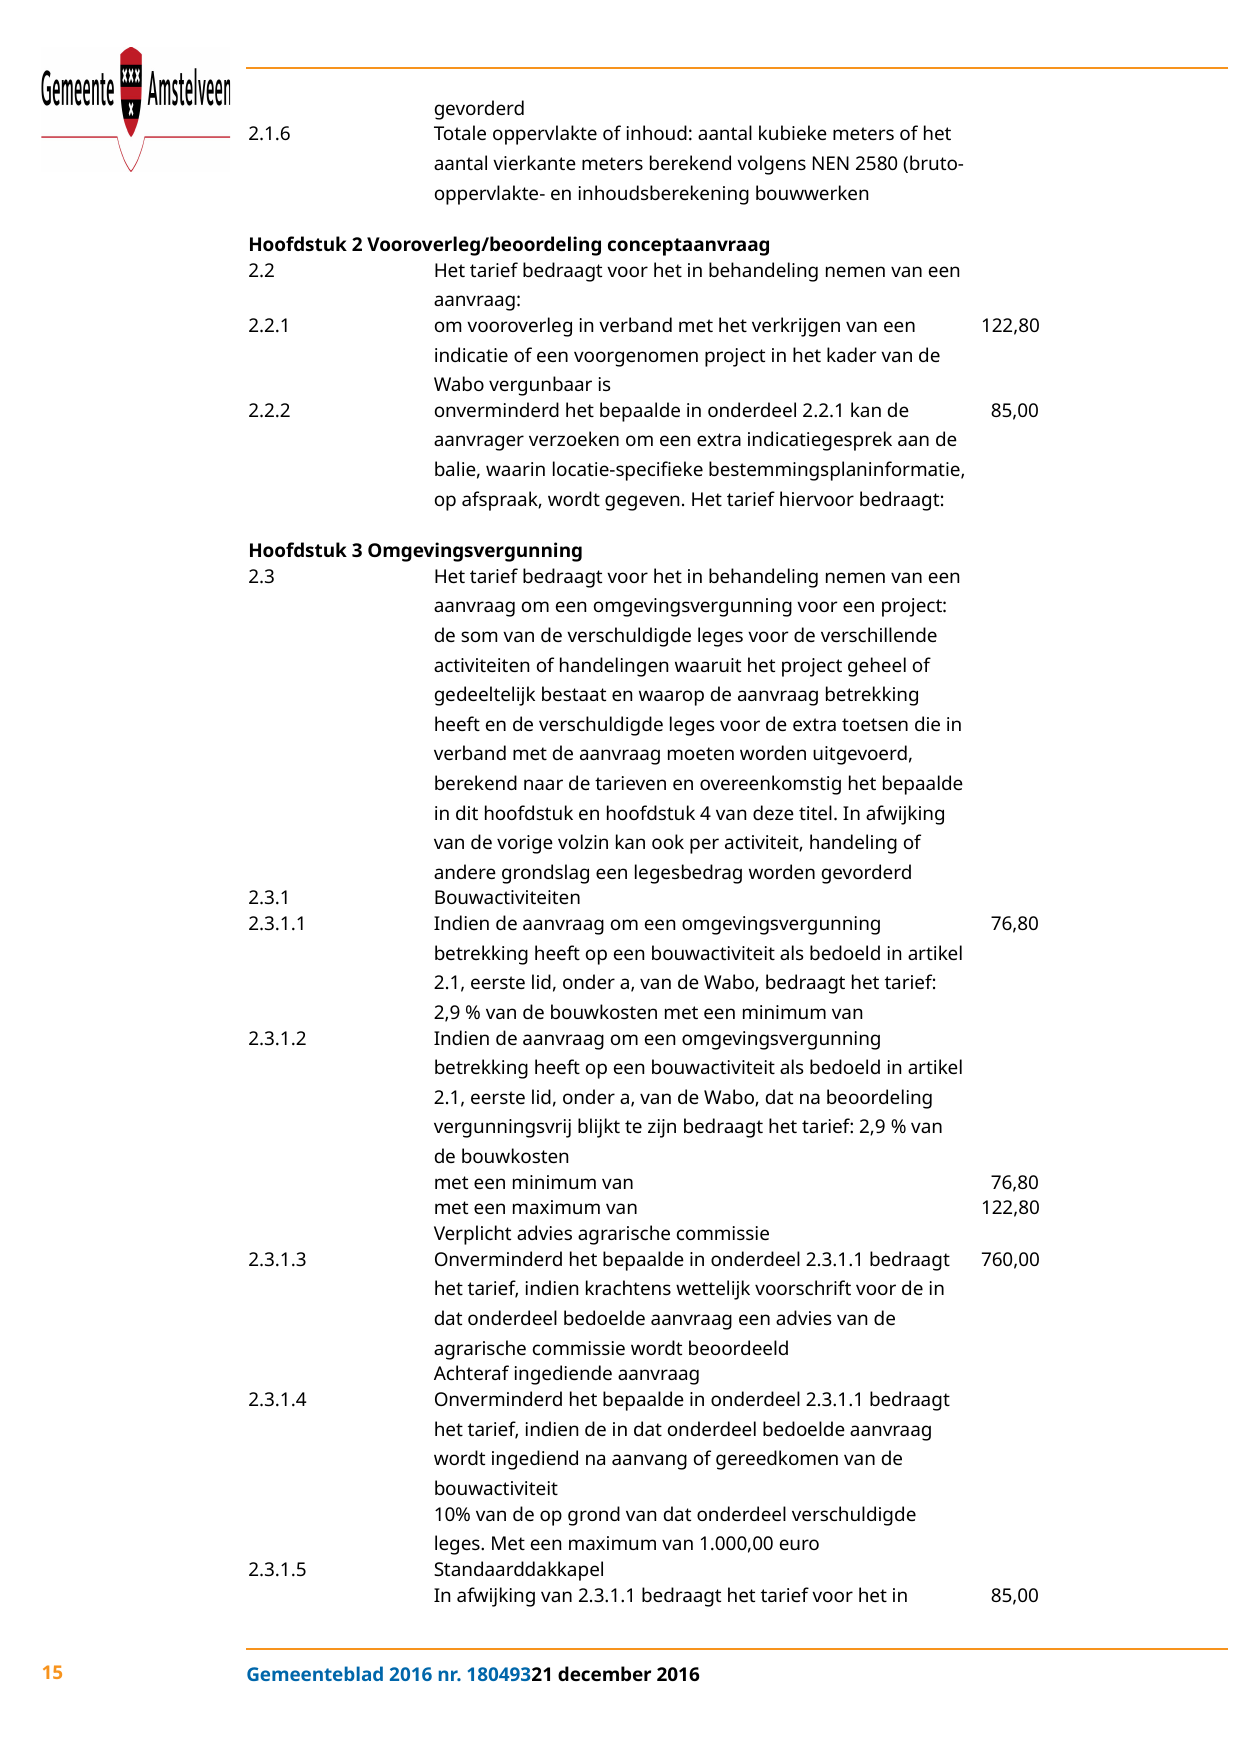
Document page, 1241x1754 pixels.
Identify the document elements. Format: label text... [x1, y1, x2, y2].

table_cell 2.3.1.3 [248, 1246, 433, 1361]
table_cell 2.3 [248, 563, 433, 884]
table_cell [966, 121, 1152, 205]
table_cell 2.1.6 [248, 121, 433, 205]
table_cell [248, 95, 433, 121]
table_cell Het tarief bedraagt voor het in behandeling nemen van een aanvraag om een omgevingsvergunning voor een project: de som van de verschuldigde leges voor de verschillende activiteiten of handelingen waaruit het project geheel of gedeeltelijk bestaat en waarop de aanvraag betrekking heeft en de verschuldigde leges voor de extra toetsen die in verband met de aanvraag moeten worden uitgevoerd, berekend naar de tarieven en overeenkomstig het bepaalde in dit hoofdstuk en hoofdstuk 4 van deze titel. In afwijking van de vorige volzin kan ook per activiteit, handeling of andere grondslag een legesbedrag worden gevorderd [434, 563, 966, 884]
table_cell 85,00 [966, 1582, 1152, 1607]
table_cell 2.2.2 [248, 397, 433, 512]
picture [41, 47, 231, 172]
table_cell 2.3.1.1 [248, 910, 433, 1025]
table_cell [966, 95, 1152, 121]
table_cell Indien de aanvraag om een omgevingsvergunning betrekking heeft op een bouwactiviteit als bedoeld in artikel 2.1, eerste lid, onder a, van de Wabo, dat na beoordeling vergunningsvrij blijkt te zijn bedraagt het tarief: 2,9 % van de bouwkosten [434, 1025, 966, 1169]
table_cell [966, 257, 1152, 312]
table_cell om vooroverleg in verband met het verkrijgen van een indicatie of een voorgenomen project in het kader van de Wabo vergunbaar is [434, 312, 966, 397]
table_cell [248, 512, 1152, 537]
table_cell 2.3.1.4 [248, 1386, 433, 1501]
table_cell [248, 1195, 433, 1220]
table_cell [966, 885, 1152, 910]
table_cell 122,80 [966, 312, 1152, 397]
table_cell Bouwactiviteiten [434, 885, 966, 910]
table_cell 2.3.1.5 [248, 1556, 433, 1582]
table_cell onverminderd het bepaalde in onderdeel 2.2.1 kan de aanvrager verzoeken om een extra indicatiegesprek aan de balie, waarin locatie-specifieke bestemmingsplaninformatie, op afspraak, wordt gegeven. Het tarief hiervoor bedraagt: [434, 397, 966, 512]
table_cell 85,00 [966, 397, 1152, 512]
table_cell Totale oppervlakte of inhoud: aantal kubieke meters of het aantal vierkante meters berekend volgens NEN 2580 (bruto-oppervlakte- en inhoudsberekening bouwwerken [434, 121, 966, 205]
table_cell [966, 1386, 1152, 1501]
table_cell [966, 1220, 1152, 1246]
table_cell [966, 563, 1152, 884]
table_cell 2.2 [248, 257, 433, 312]
table_cell [966, 1501, 1152, 1556]
table_cell met een minimum van [434, 1169, 966, 1194]
table_cell [966, 1556, 1152, 1582]
table_cell 2.2.1 [248, 312, 433, 397]
table_cell 76,80 [966, 910, 1152, 1025]
table_cell Verplicht advies agrarische commissie [434, 1220, 966, 1246]
table_cell 76,80 [966, 1169, 1152, 1194]
table_cell met een maximum van [434, 1195, 966, 1220]
table_cell 760,00 [966, 1246, 1152, 1361]
table_cell Onverminderd het bepaalde in onderdeel 2.3.1.1 bedraagt het tarief, indien krachtens wettelijk voorschrift voor de in dat onderdeel bedoelde aanvraag een advies van de agrarische commissie wordt beoordeeld [434, 1246, 966, 1361]
table_cell [248, 1501, 433, 1556]
table_cell [966, 1025, 1152, 1169]
table_cell 2.3.1.2 [248, 1025, 433, 1169]
table_cell [248, 1582, 433, 1607]
table_cell Indien de aanvraag om een omgevingsvergunning betrekking heeft op een bouwactiviteit als bedoeld in artikel 2.1, eerste lid, onder a, van de Wabo, bedraagt het tarief: 2,9 % van de bouwkosten met een minimum van [434, 910, 966, 1025]
table_cell [248, 1361, 433, 1386]
table_cell 122,80 [966, 1195, 1152, 1220]
table_cell gevorderd [434, 95, 966, 121]
table_cell 2.3.1 [248, 885, 433, 910]
table_cell Het tarief bedraagt voor het in behandeling nemen van een aanvraag: [434, 257, 966, 312]
table_cell Hoofdstuk 3 Omgevingsvergunning [248, 537, 1152, 563]
table_cell [248, 1169, 433, 1194]
table_cell Hoofdstuk 2 Vooroverleg/beoordeling conceptaanvraag [248, 231, 1152, 257]
table_cell In afwijking van 2.3.1.1 bedraagt het tarief voor het in [434, 1582, 966, 1607]
table_cell [966, 1361, 1152, 1386]
table_cell Onverminderd het bepaalde in onderdeel 2.3.1.1 bedraagt het tarief, indien de in dat onderdeel bedoelde aanvraag wordt ingediend na aanvang of gereedkomen van de bouwactiviteit [434, 1386, 966, 1501]
table_cell 10% van de op grond van dat onderdeel verschuldigde leges. Met een maximum van 1.000,00 euro [434, 1501, 966, 1556]
table_cell Achteraf ingediende aanvraag [434, 1361, 966, 1386]
table_cell Standaarddakkapel [434, 1556, 966, 1582]
table_cell [248, 205, 1152, 231]
table_cell [248, 1220, 433, 1246]
